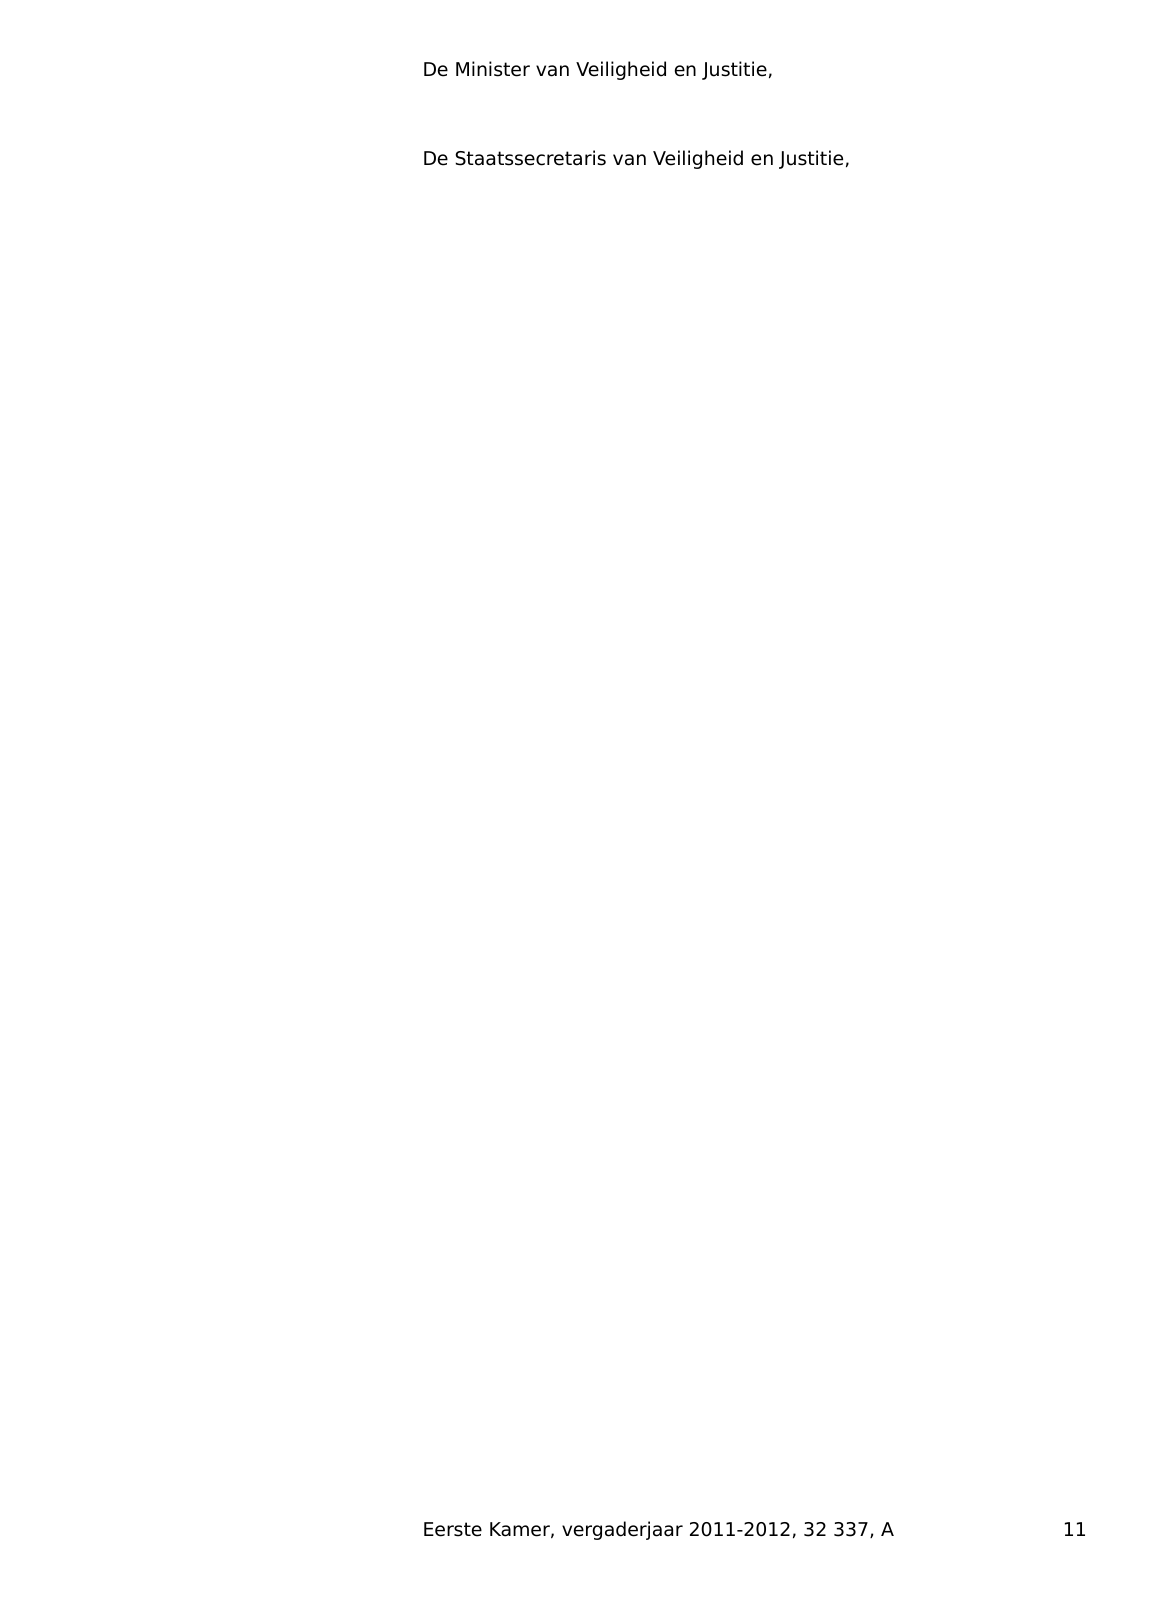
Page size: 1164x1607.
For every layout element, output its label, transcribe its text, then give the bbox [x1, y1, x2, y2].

text De Minister van Veiligheid en Justitie, [422, 59, 1087, 81]
text De Staatssecretaris van Veiligheid en Justitie, [422, 148, 1087, 169]
